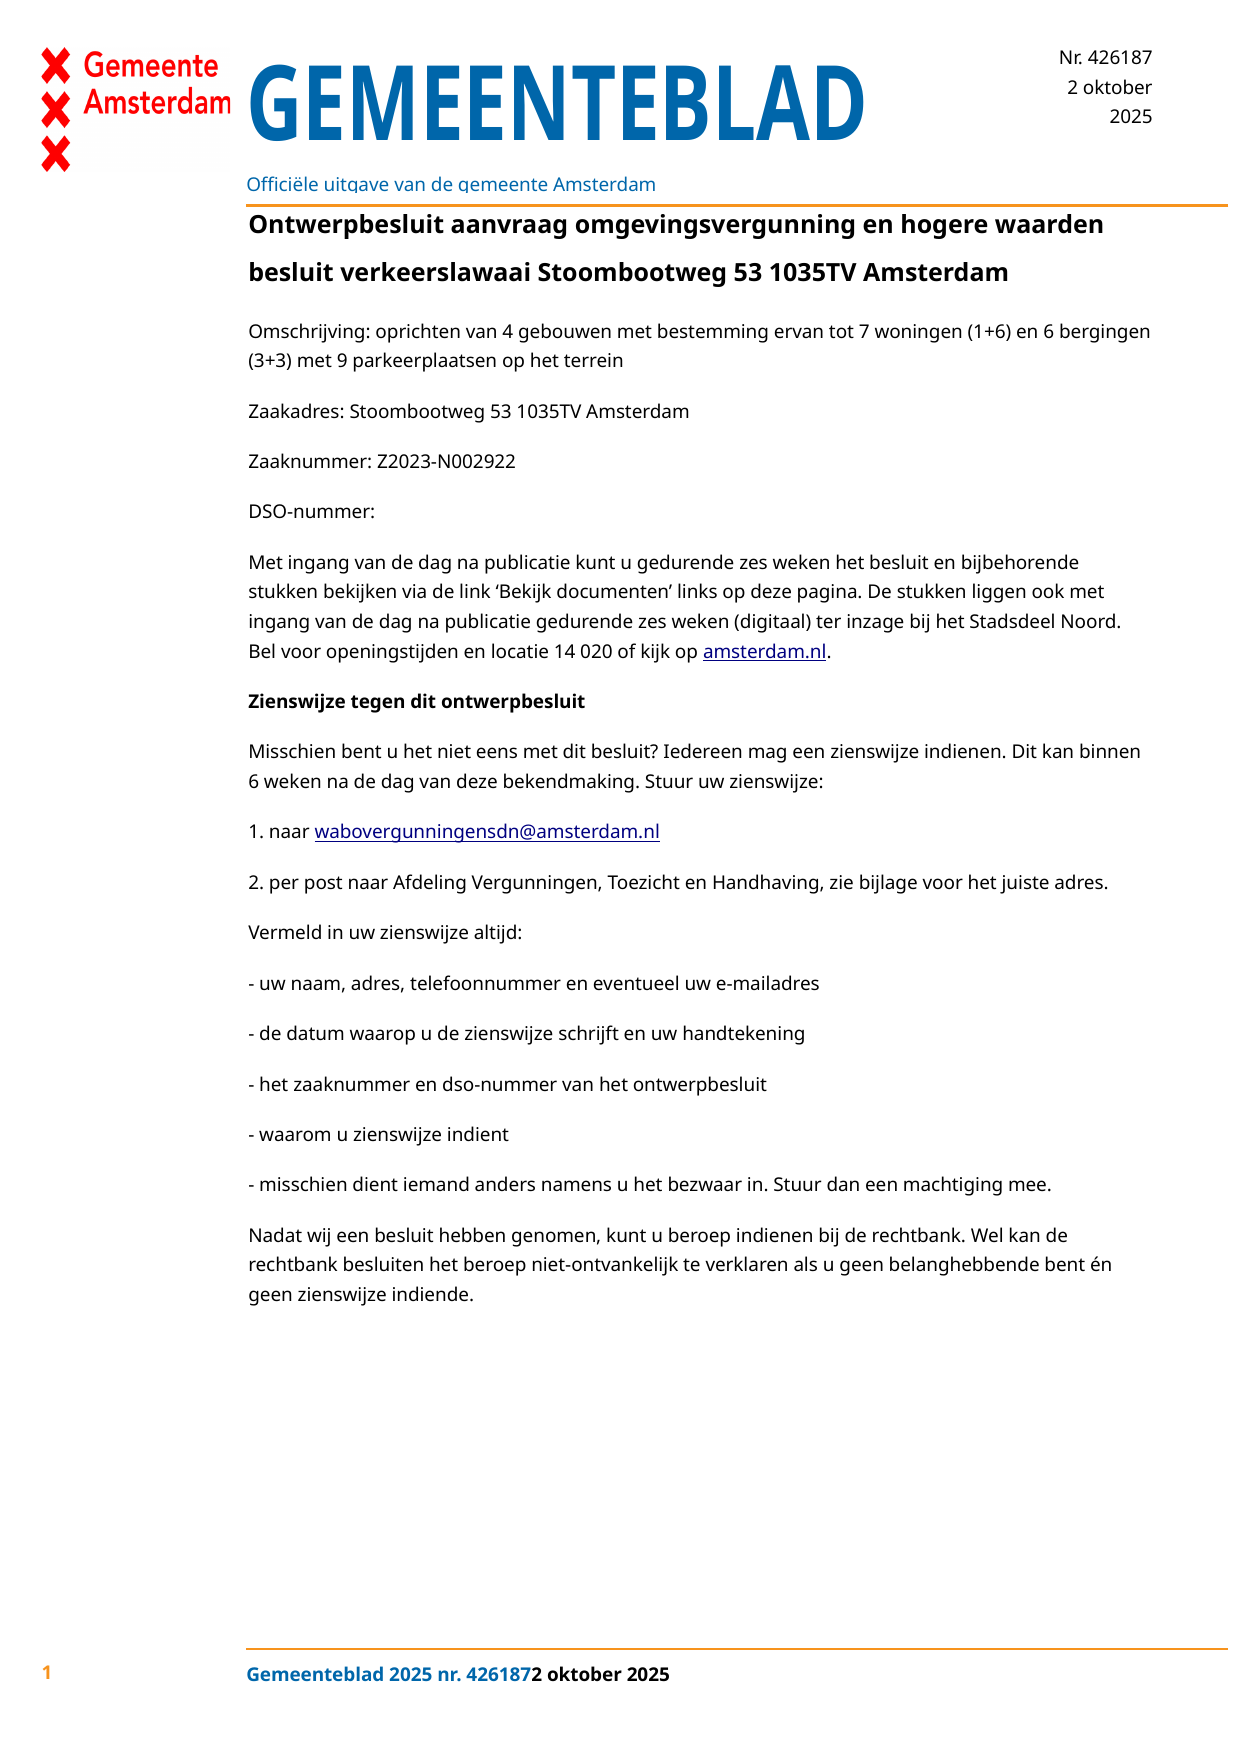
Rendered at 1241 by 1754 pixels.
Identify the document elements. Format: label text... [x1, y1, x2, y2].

text Ontwerpbesluit aanvraag omgevingsvergunning en hogere waarden besluit verkeerslawaai Stoombootweg 53 1035TV Amsterdam [248, 207, 1152, 288]
text Zienswijze tegen dit ontwerpbesluit [248, 688, 1152, 714]
text Omschrijving: oprichten van 4 gebouwen met bestemming ervan tot 7 woningen (1+6) en 6 bergingen (3+3) met 9 parkeerplaatsen op het terrein [248, 318, 1152, 373]
text - waarom u zienswijze indient [248, 1121, 1152, 1147]
text DSO-nummer: [248, 499, 1152, 524]
text Zaakadres: Stoombootweg 53 1035TV Amsterdam [248, 398, 1152, 424]
picture [41, 47, 231, 172]
text - het zaaknummer en dso-nummer van het ontwerpbesluit [248, 1071, 1152, 1097]
text Vermeld in uw zienswijze altijd: [248, 919, 1152, 945]
text 2. per post naar Afdeling Vergunningen, Toezicht en Handhaving, zie bijlage voor het juiste adres. [248, 869, 1152, 895]
text Zaaknummer: Z2023-N002922 [248, 448, 1152, 474]
text - de datum waarop u de zienswijze schrijft en uw handtekening [248, 1020, 1152, 1046]
text Misschien bent u het niet eens met dit besluit? Iedereen mag een zienswijze indienen. Dit kan binnen 6 weken na de dag van deze bekendmaking. Stuur uw zienswijze: [248, 739, 1152, 794]
text - misschien dient iemand anders namens u het bezwaar in. Stuur dan een machtiging mee. [248, 1172, 1152, 1197]
text Met ingang van de dag na publicatie kunt u gedurende zes weken het besluit en bijbehorende stukken bekijken via de link ‘Bekijk documenten’ links op deze pagina. De stukken liggen ook met ingang van de dag na publicatie gedurende zes weken (digitaal) ter inzage bij het Stadsdeel Noord. Bel voor openingstijden en locatie 14 020 of kijk op amsterdam.nl. [248, 549, 1152, 664]
text 1. naar wabovergunningensdn@amsterdam.nl [248, 819, 1152, 844]
text - uw naam, adres, telefoonnummer en eventueel uw e-mailadres [248, 970, 1152, 996]
text Nadat wij een besluit hebben genomen, kunt u beroep indienen bij de rechtbank. Wel kan de rechtbank besluiten het beroep niet-ontvankelijk te verklaren als u geen belanghebbende bent én geen zienswijze indiende. [248, 1222, 1152, 1307]
